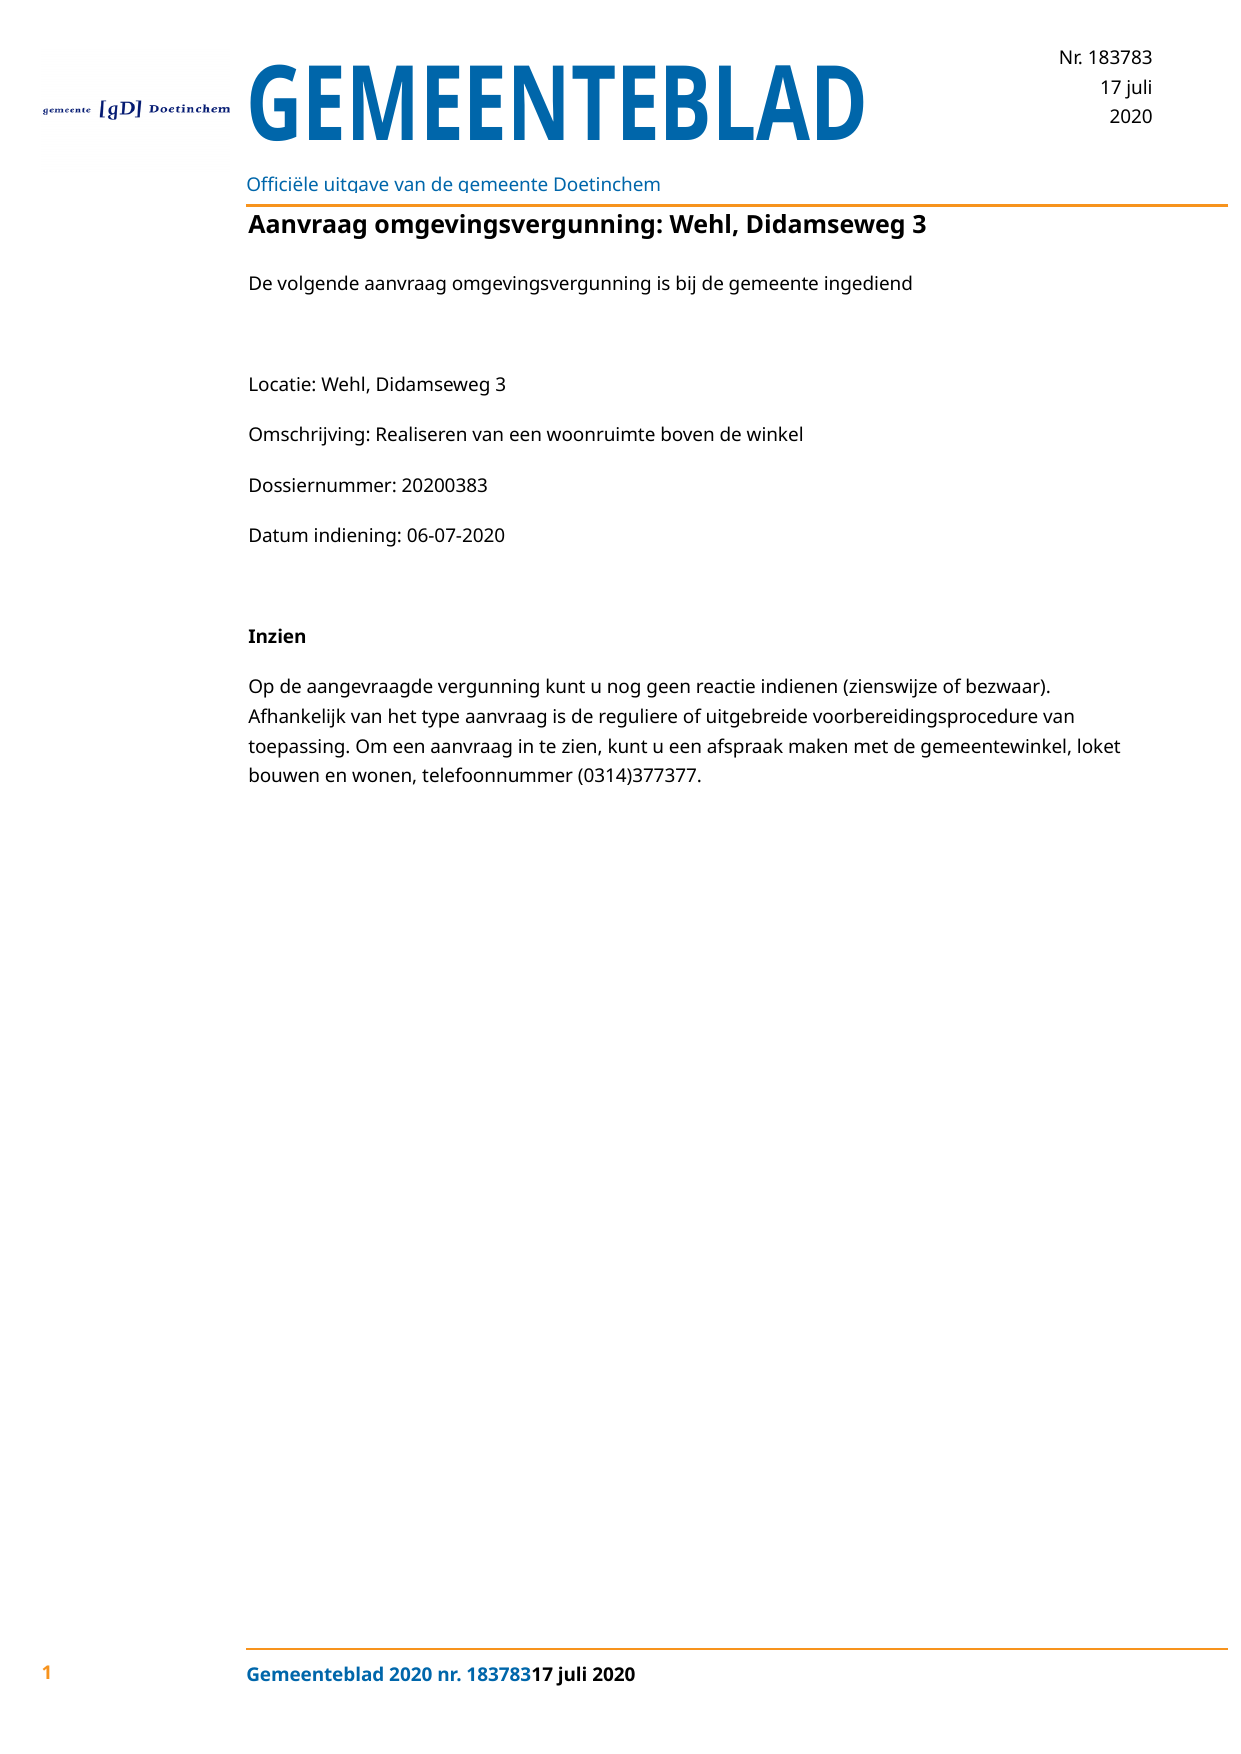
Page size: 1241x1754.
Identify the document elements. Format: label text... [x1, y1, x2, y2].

text Aanvraag omgevingsvergunning: Wehl, Didamseweg 3 [248, 207, 1152, 241]
text Datum indiening: 06-07-2020 [248, 522, 1152, 548]
picture [41, 47, 231, 172]
text Inzien [248, 623, 1152, 649]
text Locatie: Wehl, Didamseweg 3 [248, 371, 1152, 397]
text De volgende aanvraag omgevingsvergunning is bij de gemeente ingediend [248, 270, 1152, 296]
text Op de aangevraagde vergunning kunt u nog geen reactie indienen (zienswijze of bezwaar). Afhankelijk van het type aanvraag is de reguliere of uitgebreide voorbereidingsprocedure van toepassing. Om een aanvraag in te zien, kunt u een afspraak maken met de gemeentewinkel, loket bouwen en wonen, telefoonnummer (0314)377377. [248, 674, 1152, 788]
text Omschrijving: Realiseren van een woonruimte boven de winkel [248, 422, 1152, 447]
text Dossiernummer: 20200383 [248, 472, 1152, 498]
